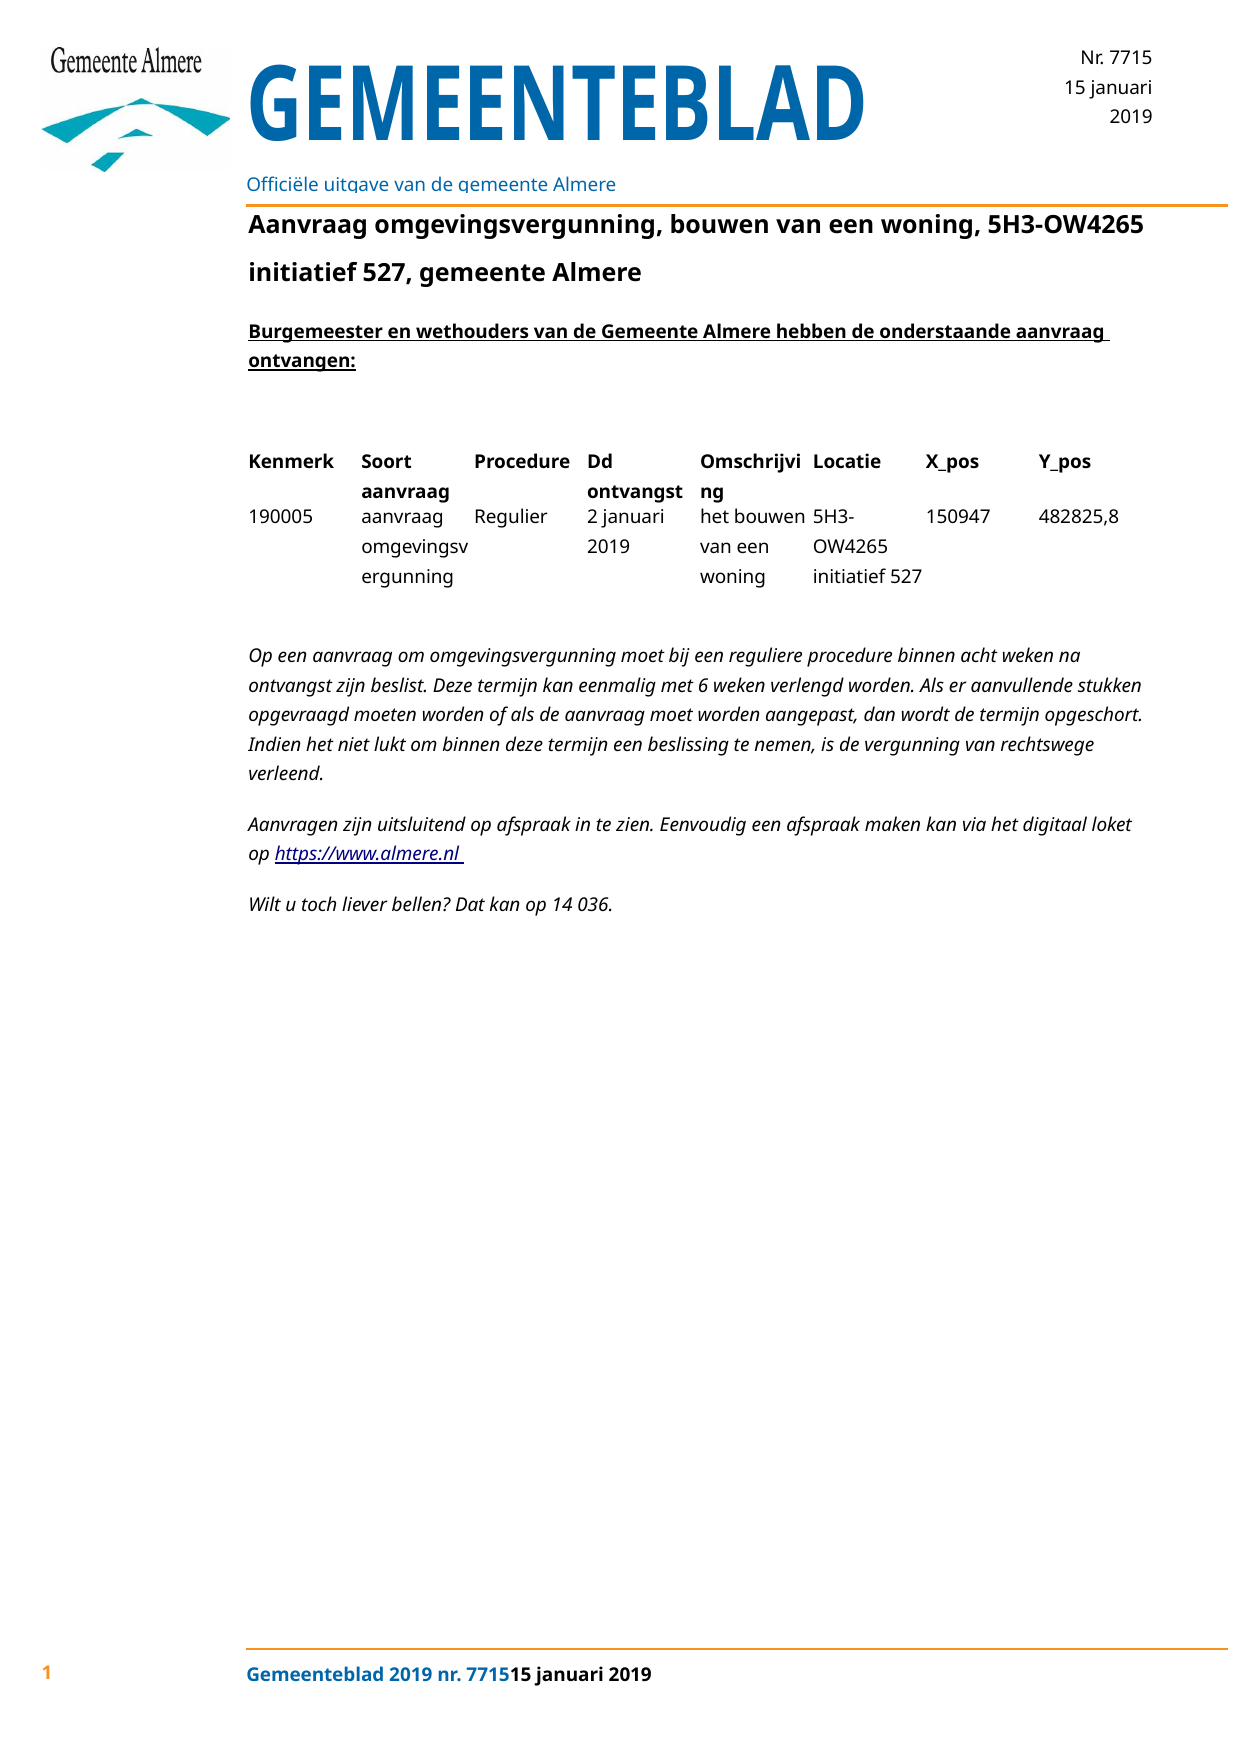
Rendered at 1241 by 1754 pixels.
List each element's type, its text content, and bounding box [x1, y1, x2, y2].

table_header Omschrijving [700, 449, 813, 504]
table_cell Regulier [474, 504, 587, 589]
table_header Locatie [813, 449, 926, 504]
picture [41, 47, 231, 172]
table_cell 482825,8 [1039, 504, 1152, 589]
table_cell 5H3-OW4265 initiatief 527 [813, 504, 926, 589]
table_cell 150947 [926, 504, 1038, 589]
table_cell aanvraag omgevingsvergunning [361, 504, 474, 589]
table_cell het bouwen van een woning [700, 504, 813, 589]
text Burgemeester en wethouders van de Gemeente Almere hebben de onderstaande aanvraag ontvangen: [248, 318, 1152, 373]
text Aanvragen zijn uitsluitend op afspraak in te zien. Eenvoudig een afspraak maken kan via het digitaal loket op https://www.almere.nl [248, 811, 1152, 866]
text Op een aanvraag om omgevingsvergunning moet bij een reguliere procedure binnen acht weken na ontvangst zijn beslist. Deze termijn kan eenmalig met 6 weken verlengd worden. Als er aanvullende stukken opgevraagd moeten worden of als de aanvraag moet worden aangepast, dan wordt de termijn opgeschort. Indien het niet lukt om binnen deze termijn een beslissing te nemen, is de vergunning van rechtswege verleend. [248, 642, 1152, 786]
table_header Dd ontvangst [587, 449, 700, 504]
table_header Soort aanvraag [361, 449, 474, 504]
text Aanvraag omgevingsvergunning, bouwen van een woning, 5H3-OW4265 initiatief 527, gemeente Almere [248, 207, 1152, 288]
table_header Kenmerk [248, 449, 361, 504]
text Wilt u toch liever bellen? Dat kan op 14 036. [248, 891, 1152, 917]
table_cell 2 januari 2019 [587, 504, 700, 589]
table_header Y_pos [1039, 449, 1152, 504]
table_cell 190005 [248, 504, 361, 589]
table_header X_pos [926, 449, 1038, 504]
table_header Procedure [474, 449, 587, 504]
